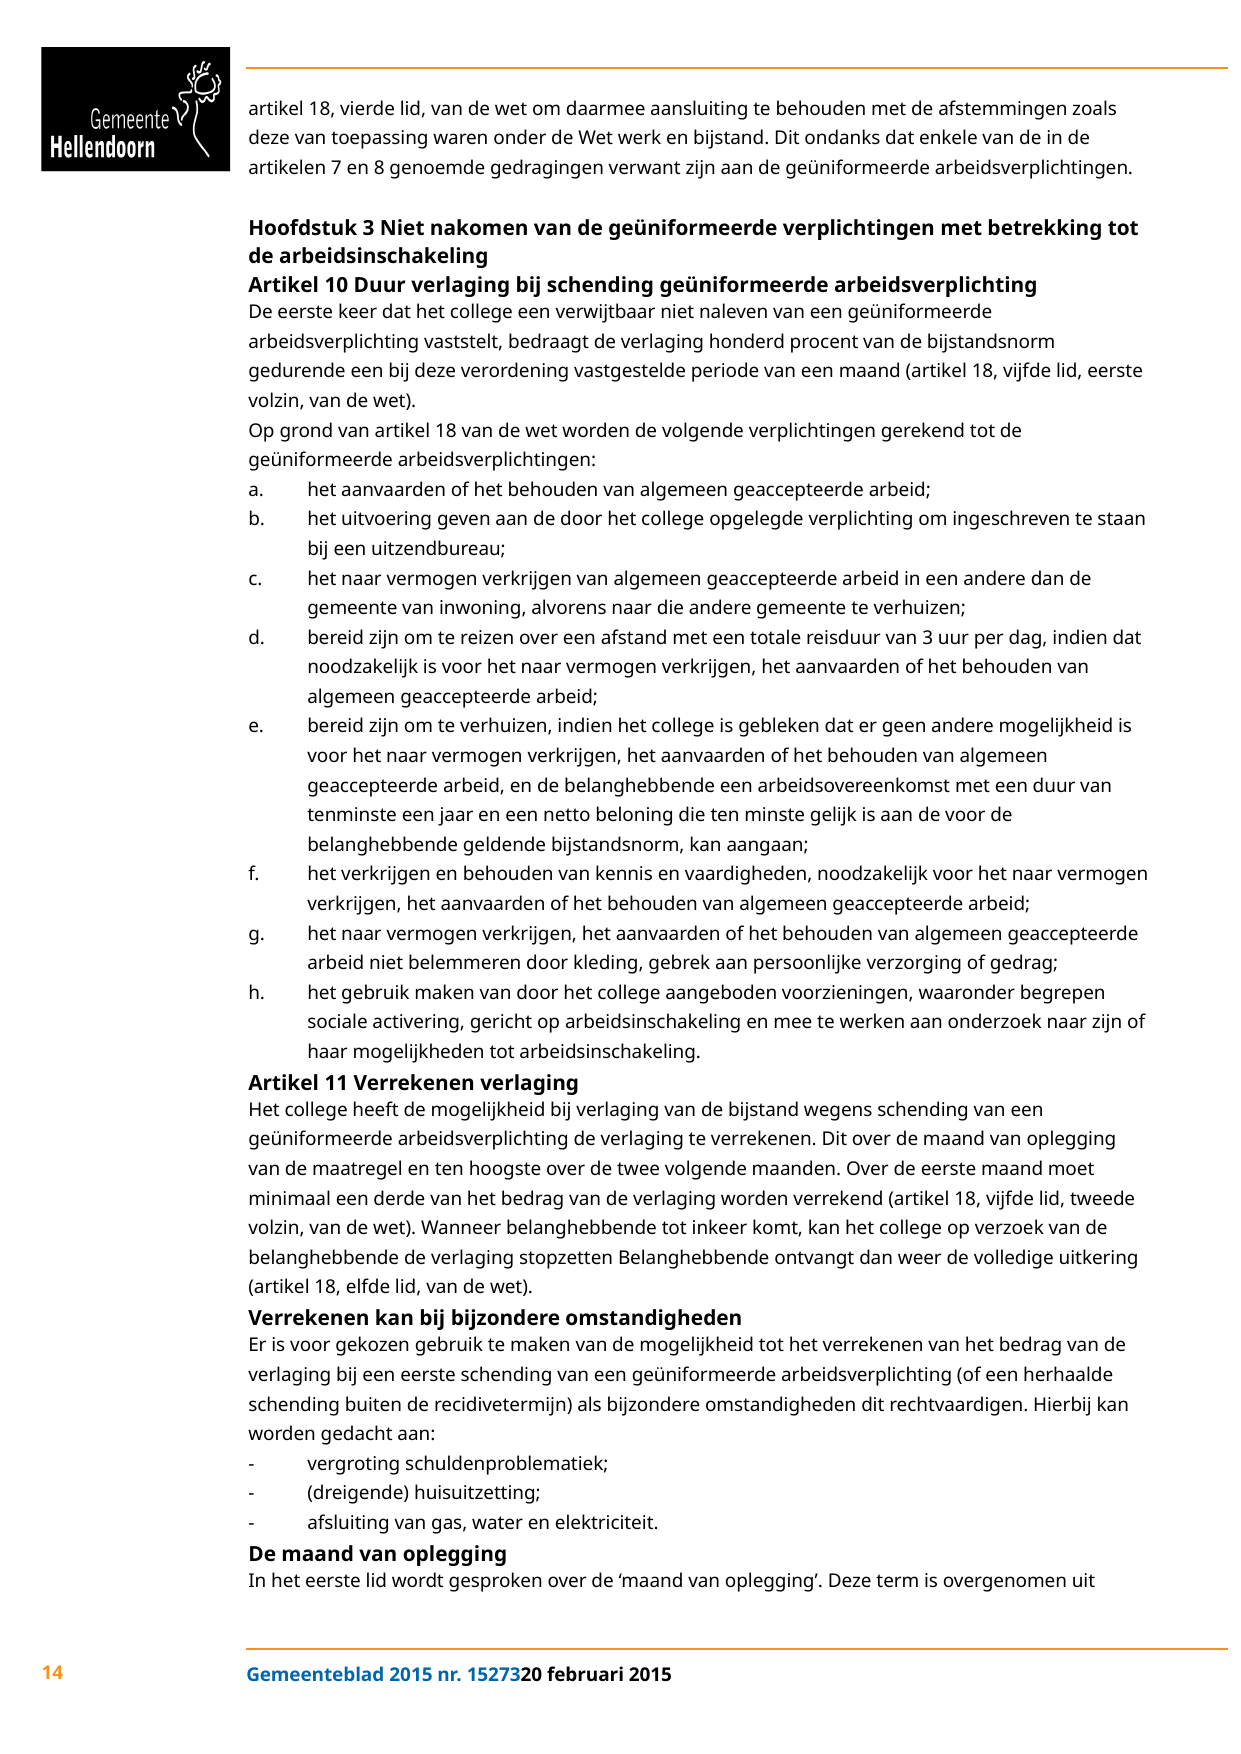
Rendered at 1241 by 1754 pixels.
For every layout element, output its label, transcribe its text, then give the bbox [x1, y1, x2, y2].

list het naar vermogen verkrijgen van algemeen geaccepteerde arbeid in een andere dan de gemeente van inwoning, alvorens naar die andere gemeente te verhuizen; [248, 565, 1152, 620]
text artikel 18, vierde lid, van de wet om daarmee aansluiting te behouden met de afstemmingen zoals deze van toepassing waren onder de Wet werk en bijstand. Dit ondanks dat enkele van de in de artikelen 7 en 8 genoemde gedragingen verwant zijn aan de geüniformeerde arbeidsverplichtingen. [248, 95, 1152, 180]
list het gebruik maken van door het college aangeboden voorzieningen, waaronder begrepen sociale activering, gericht op arbeidsinschakeling en mee te werken aan onderzoek naar zijn of haar mogelijkheden tot arbeidsinschakeling. [248, 979, 1152, 1064]
list (dreigende) huisuitzetting; [248, 1479, 1152, 1505]
list het uitvoering geven aan de door het college opgelegde verplichting om ingeschreven te staan bij een uitzendbureau; [248, 506, 1152, 561]
text Het college heeft de mogelijkheid bij verlaging van de bijstand wegens schending van een geüniformeerde arbeidsverplichting de verlaging te verrekenen. Dit over de maand van oplegging van de maatregel en ten hoogste over de twee volgende maanden. Over de eerste maand moet minimaal een derde van het bedrag van de verlaging worden verrekend (artikel 18, vijfde lid, tweede volzin, van de wet). Wanneer belanghebbende tot inkeer komt, kan het college op verzoek van de belanghebbende de verlaging stopzetten Belanghebbende ontvangt dan weer de volledige uitkering (artikel 18, elfde lid, van de wet). [248, 1096, 1152, 1299]
list afsluiting van gas, water en elektriciteit. [248, 1509, 1152, 1535]
text Artikel 10 Duur verlaging bij schending geüniformeerde arbeidsverplichting [248, 270, 1152, 298]
text De maand van oplegging [248, 1539, 1152, 1567]
text Artikel 11 Verrekenen verlaging [248, 1068, 1152, 1096]
text Verrekenen kan bij bijzondere omstandigheden [248, 1303, 1152, 1332]
list bereid zijn om te verhuizen, indien het college is gebleken dat er geen andere mogelijkheid is voor het naar vermogen verkrijgen, het aanvaarden of het behouden van algemeen geaccepteerde arbeid, en de belanghebbende een arbeidsovereenkomst met een duur van tenminste een jaar en een netto beloning die ten minste gelijk is aan de voor de belanghebbende geldende bijstandsnorm, kan aangaan; [248, 713, 1152, 857]
text De eerste keer dat het college een verwijtbaar niet naleven van een geüniformeerde arbeidsverplichting vaststelt, bedraagt de verlaging honderd procent van de bijstandsnorm gedurende een bij deze verordening vastgestelde periode van een maand (artikel 18, vijfde lid, eerste volzin, van de wet). [248, 298, 1152, 413]
text Er is voor gekozen gebruik te maken van de mogelijkheid tot het verrekenen van het bedrag van de verlaging bij een eerste schending van een geüniformeerde arbeidsverplichting (of een herhaalde schending buiten de recidivetermijn) als bijzondere omstandigheden dit rechtvaardigen. Hierbij kan worden gedacht aan: [248, 1332, 1152, 1446]
list het naar vermogen verkrijgen, het aanvaarden of het behouden van algemeen geaccepteerde arbeid niet belemmeren door kleding, gebrek aan persoonlijke verzorging of gedrag; [248, 920, 1152, 975]
text Op grond van artikel 18 van de wet worden de volgende verplichtingen gerekend tot de geüniformeerde arbeidsverplichtingen: [248, 417, 1152, 472]
picture [41, 47, 231, 172]
text In het eerste lid wordt gesproken over de ‘maand van oplegging’. Deze term is overgenomen uit [248, 1567, 1152, 1593]
list bereid zijn om te reizen over een afstand met een totale reisduur van 3 uur per dag, indien dat noodzakelijk is voor het naar vermogen verkrijgen, het aanvaarden of het behouden van algemeen geaccepteerde arbeid; [248, 624, 1152, 709]
list het verkrijgen en behouden van kennis en vaardigheden, noodzakelijk voor het naar vermogen verkrijgen, het aanvaarden of het behouden van algemeen geaccepteerde arbeid; [248, 861, 1152, 916]
text Hoofdstuk 3 Niet nakomen van de geüniformeerde verplichtingen met betrekking tot de arbeidsinschakeling [248, 213, 1152, 270]
list het aanvaarden of het behouden van algemeen geaccepteerde arbeid; [248, 476, 1152, 502]
list vergroting schuldenproblematiek; [248, 1450, 1152, 1476]
